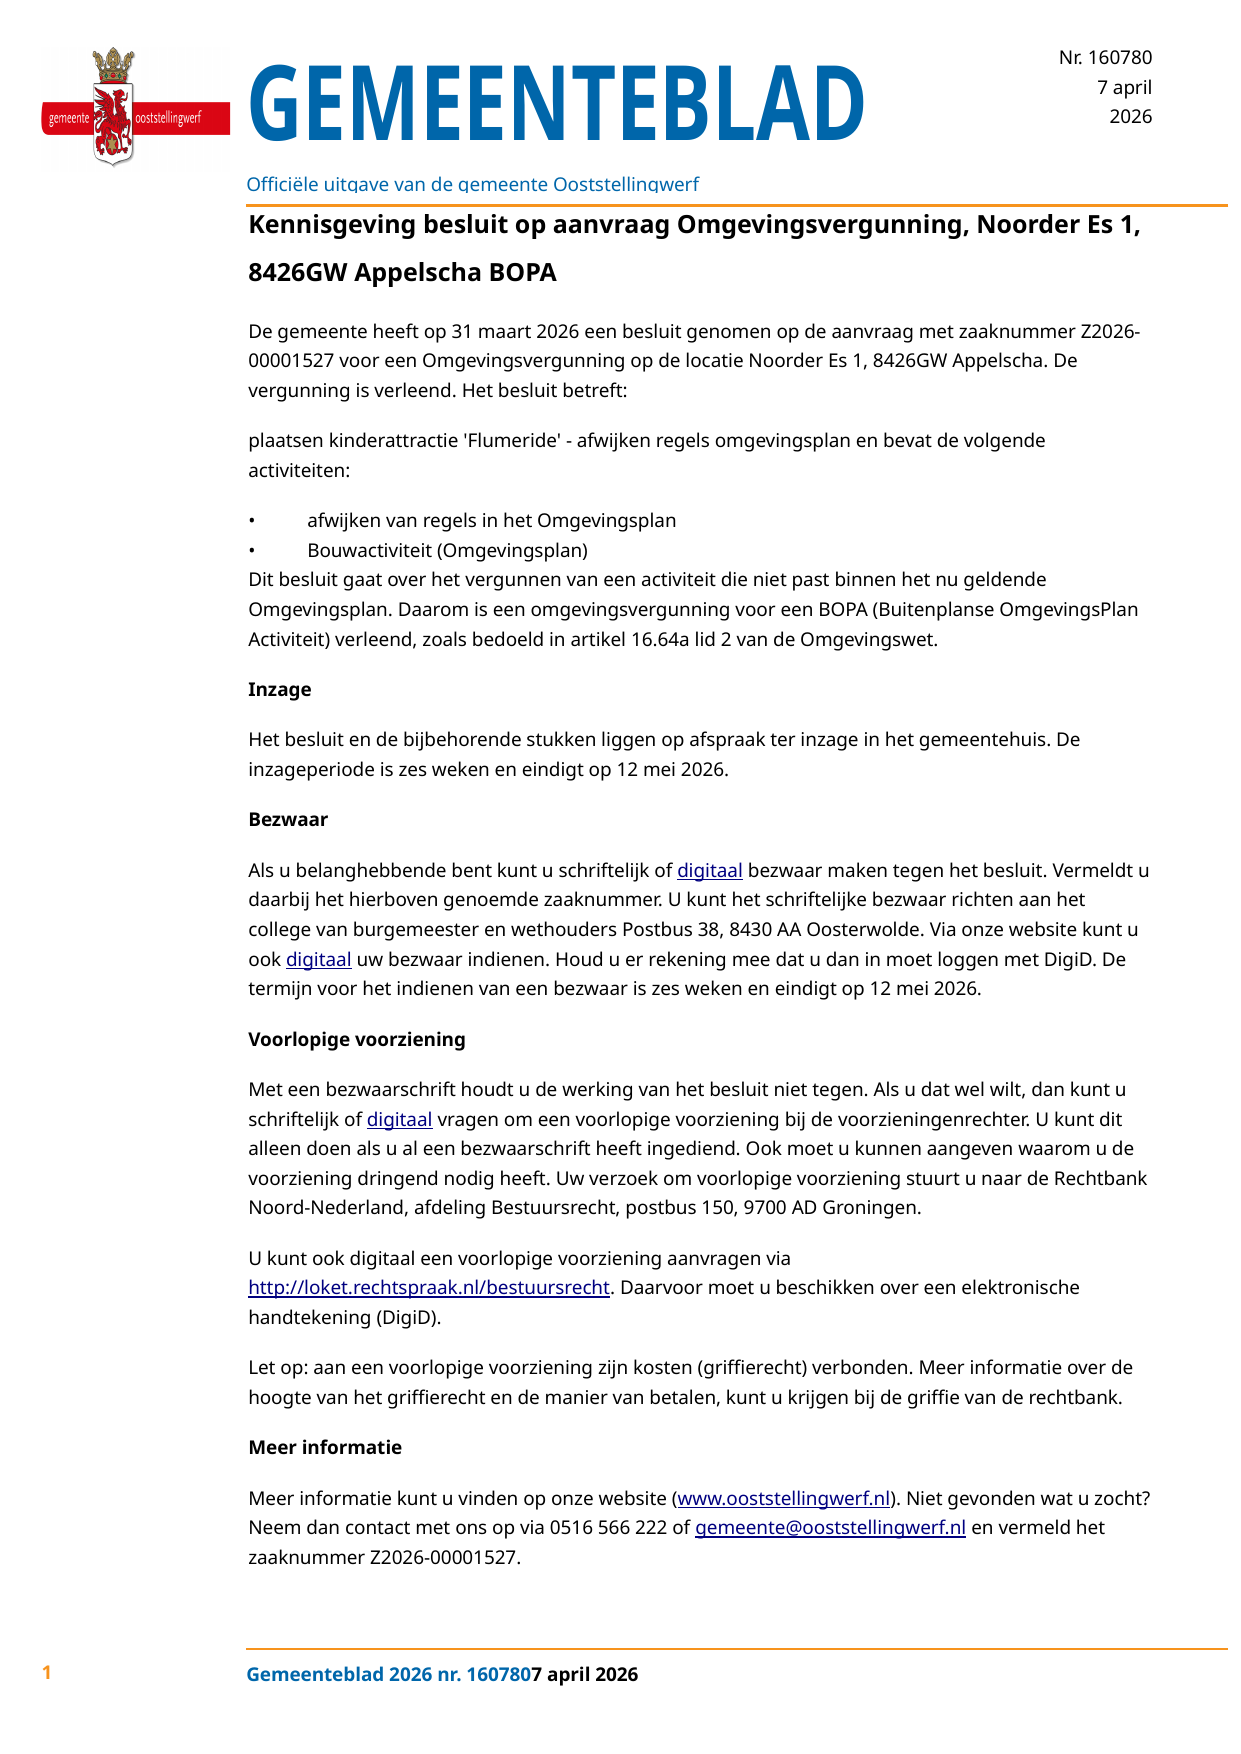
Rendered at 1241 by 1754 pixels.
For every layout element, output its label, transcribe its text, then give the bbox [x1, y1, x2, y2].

text Bezwaar [248, 807, 1152, 832]
text Met een bezwaarschrift houdt u de werking van het besluit niet tegen. Als u dat wel wilt, dan kunt u schriftelijk of digitaal vragen om een voorlopige voorziening bij de voorzieningenrechter. U kunt dit alleen doen als u al een bezwaarschrift heeft ingediend. Ook moet u kunnen aangeven waarom u de voorziening dringend nodig heeft. Uw verzoek om voorlopige voorziening stuurt u naar de Rechtbank Noord-Nederland, afdeling Bestuursrecht, postbus 150, 9700 AD Groningen. [248, 1076, 1152, 1220]
text Als u belanghebbende bent kunt u schriftelijk of digitaal bezwaar maken tegen het besluit. Vermeldt u daarbij het hierboven genoemde zaaknummer. U kunt het schriftelijke bezwaar richten aan het college van burgemeester en wethouders Postbus 38, 8430 AA Oosterwolde. Via onze website kunt u ook digitaal uw bezwaar indienen. Houd u er rekening mee dat u dan in moet loggen met DigiD. De termijn voor het indienen van een bezwaar is zes weken en eindigt op 12 mei 2026. [248, 857, 1152, 1001]
list afwijken van regels in het Omgevingsplan [248, 507, 1152, 533]
text Voorlopige voorziening [248, 1026, 1152, 1052]
text Meer informatie [248, 1434, 1152, 1460]
text Let op: aan een voorlopige voorziening zijn kosten (griffierecht) verbonden. Meer informatie over de hoogte van het griffierecht en de manier van betalen, kunt u krijgen bij de griffie van de rechtbank. [248, 1354, 1152, 1410]
text Het besluit en de bijbehorende stukken liggen op afspraak ter inzage in het gemeentehuis. De inzageperiode is zes weken en eindigt op 12 mei 2026. [248, 727, 1152, 782]
text plaatsen kinderattractie 'Flumeride' - afwijken regels omgevingsplan en bevat de volgende activiteiten: [248, 427, 1152, 483]
text U kunt ook digitaal een voorlopige voorziening aanvragen via http://loket.rechtspraak.nl/bestuursrecht. Daarvoor moet u beschikken over een elektronische handtekening (DigiD). [248, 1245, 1152, 1330]
picture [41, 47, 231, 172]
text Meer informatie kunt u vinden op onze website (www.ooststellingwerf.nl). Niet gevonden wat u zocht? Neem dan contact met ons op via 0516 566 222 of gemeente@ooststellingwerf.nl en vermeld het zaaknummer Z2026-00001527. [248, 1485, 1152, 1570]
text Kennisgeving besluit op aanvraag Omgevingsvergunning, Noorder Es 1, 8426GW Appelscha BOPA [248, 207, 1152, 288]
text Dit besluit gaat over het vergunnen van een activiteit die niet past binnen het nu geldende Omgevingsplan. Daarom is een omgevingsvergunning voor een BOPA (Buitenplanse OmgevingsPlan Activiteit) verleend, zoals bedoeld in artikel 16.64a lid 2 van de Omgevingswet. [248, 567, 1152, 652]
list Bouwactiviteit (Omgevingsplan) [248, 537, 1152, 563]
text De gemeente heeft op 31 maart 2026 een besluit genomen op de aanvraag met zaaknummer Z2026-00001527 voor een Omgevingsvergunning op de locatie Noorder Es 1, 8426GW Appelscha. De vergunning is verleend. Het besluit betreft: [248, 318, 1152, 403]
text Inzage [248, 676, 1152, 702]
